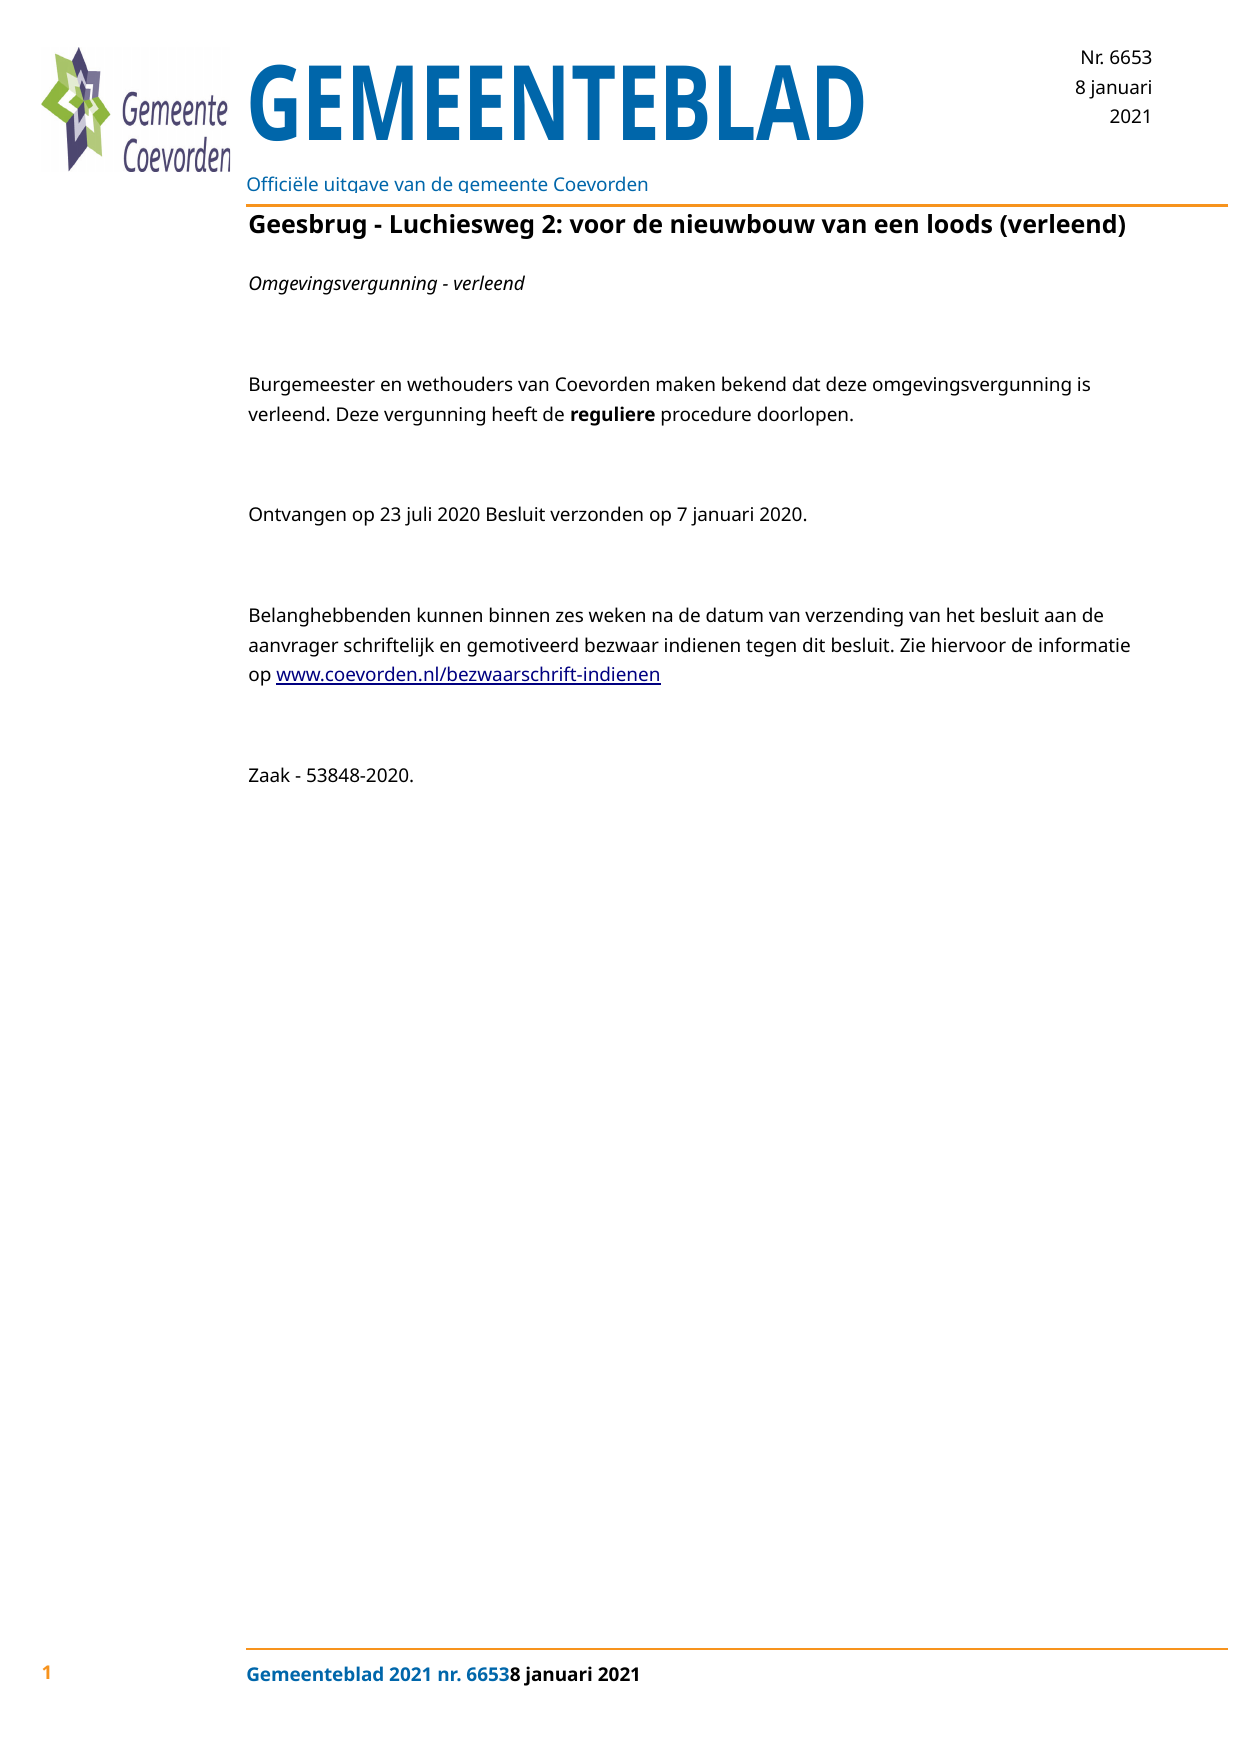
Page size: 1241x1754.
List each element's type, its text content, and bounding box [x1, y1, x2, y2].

text Geesbrug - Luchiesweg 2: voor de nieuwbouw van een loods (verleend) [248, 207, 1152, 241]
text Burgemeester en wethouders van Coevorden maken bekend dat deze omgevingsvergunning is verleend. Deze vergunning heeft de reguliere procedure doorlopen. [248, 371, 1152, 426]
text Ontvangen op 23 juli 2020 Besluit verzonden op 7 januari 2020. [248, 502, 1152, 527]
text Belanghebbenden kunnen binnen zes weken na de datum van verzending van het besluit aan de aanvrager schriftelijk en gemotiveerd bezwaar indienen tegen dit besluit. Zie hiervoor de informatie op www.coevorden.nl/bezwaarschrift-indienen [248, 602, 1152, 687]
text Omgevingsvergunning - verleend [248, 270, 1152, 296]
picture [41, 47, 231, 172]
text Zaak - 53848-2020. [248, 762, 1152, 788]
